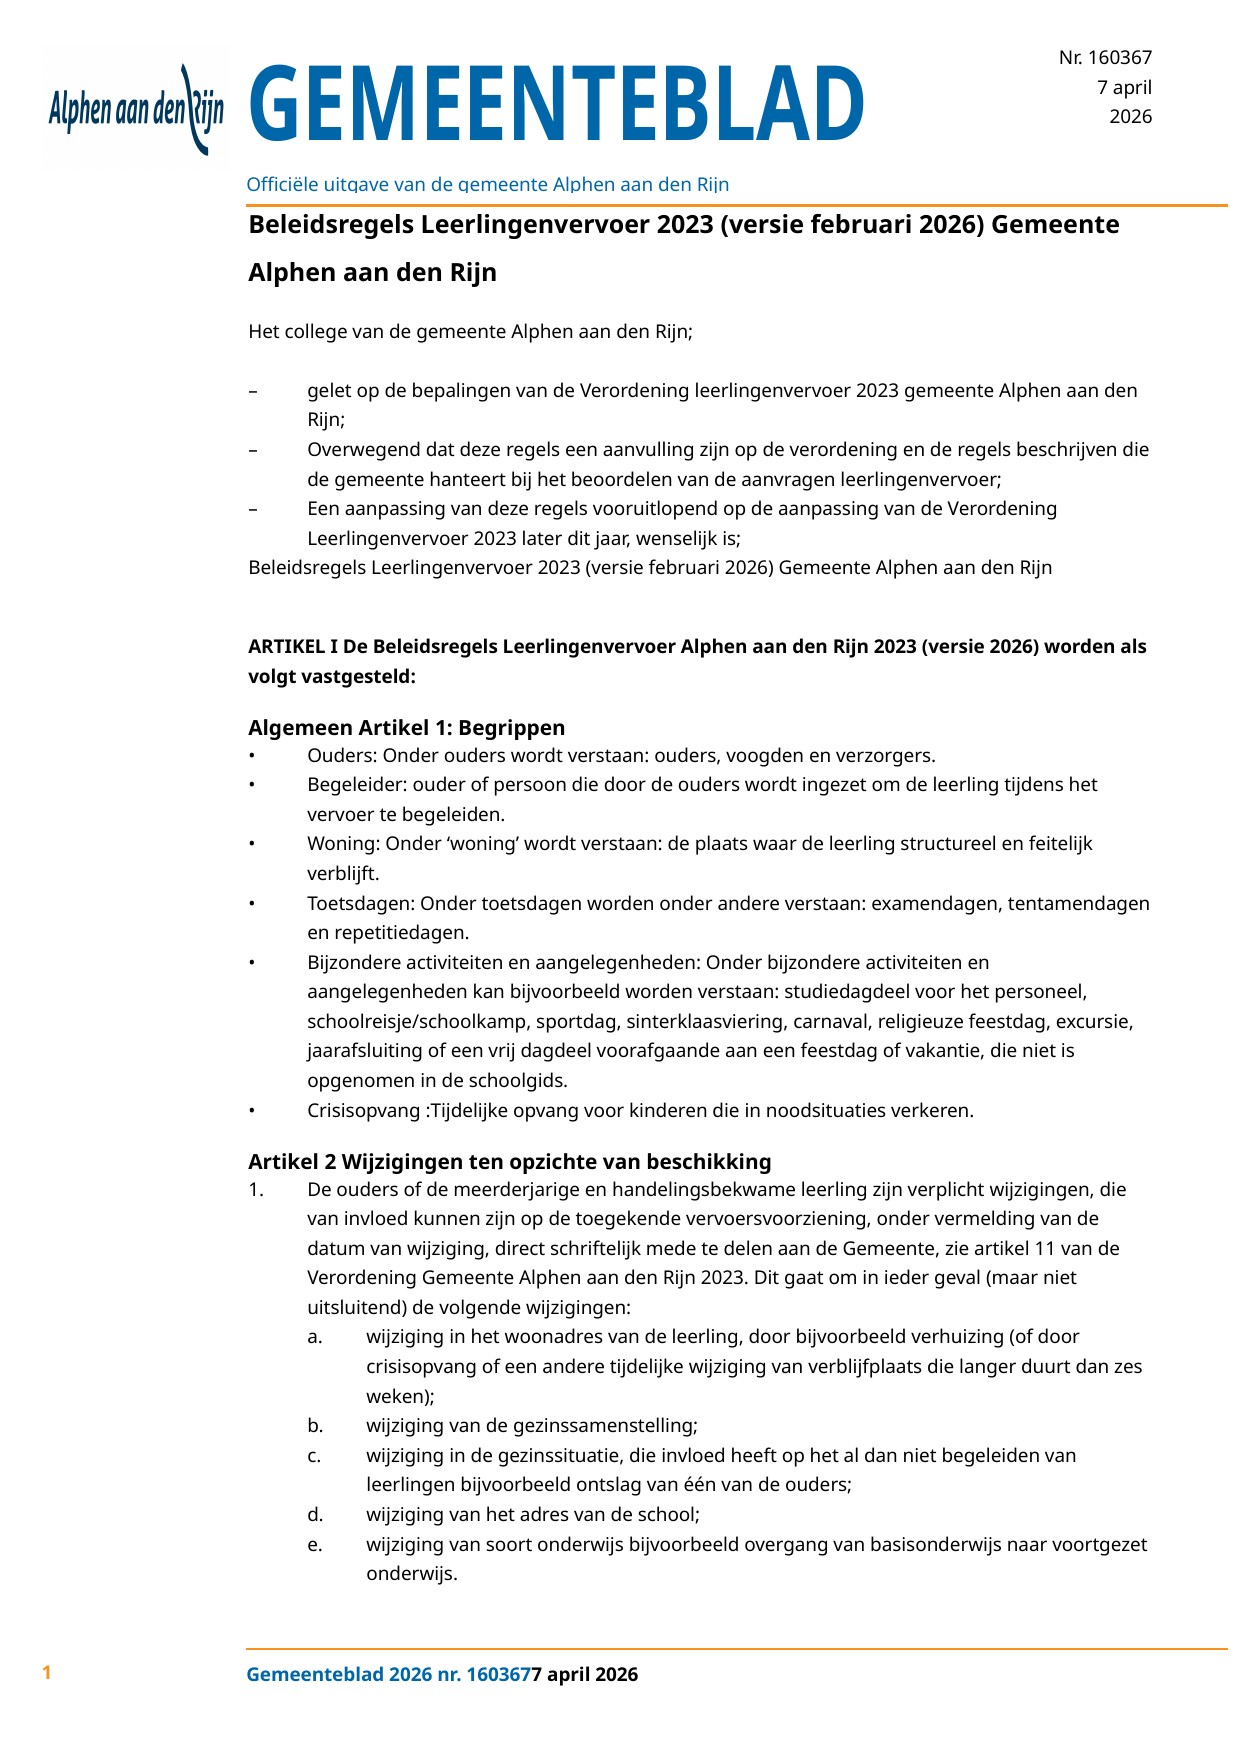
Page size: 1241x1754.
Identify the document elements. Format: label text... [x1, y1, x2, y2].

list Woning: Onder ‘woning’ wordt verstaan: de plaats waar de leerling structureel en feitelijk verblijft. [248, 831, 1152, 886]
picture [41, 47, 231, 172]
list Toetsdagen: Onder toetsdagen worden onder andere verstaan: examendagen, tentamendagen en repetitiedagen. [248, 890, 1152, 945]
text Artikel 2 Wijzigingen ten opzichte van beschikking [248, 1147, 1152, 1176]
list Bijzondere activiteiten en aangelegenheden: Onder bijzondere activiteiten en aangelegenheden kan bijvoorbeeld worden verstaan: studiedagdeel voor het personeel, schoolreisje/schoolkamp, sportdag, sinterklaasviering, carnaval, religieuze feestdag, excursie, jaarafsluiting of een vrij dagdeel voorafgaande aan een feestdag of vakantie, die niet is opgenomen in de schoolgids. [248, 949, 1152, 1093]
text Beleidsregels Leerlingenvervoer 2023 (versie februari 2026) Gemeente Alphen aan den Rijn [248, 207, 1152, 288]
list Crisisopvang :Tijdelijke opvang voor kinderen die in noodsituaties verkeren. [248, 1097, 1152, 1123]
list wijziging in het woonadres van de leerling, door bijvoorbeeld verhuizing (of door crisisopvang of een andere tijdelijke wijziging van verblijfplaats die langer duurt dan zes weken); [307, 1324, 1152, 1408]
list De ouders of de meerderjarige en handelingsbekwame leerling zijn verplicht wijzigingen, die van invloed kunnen zijn op de toegekende vervoersvoorziening, onder vermelding van de datum van wijziging, direct schriftelijk mede te delen aan de Gemeente, zie artikel 11 van de Verordening Gemeente Alphen aan den Rijn 2023. Dit gaat om in ieder geval (maar niet uitsluitend) de volgende wijzigingen: [248, 1176, 1152, 1320]
list wijziging van het adres van de school; [307, 1501, 1152, 1527]
list Ouders: Onder ouders wordt verstaan: ouders, voogden en verzorgers. [248, 742, 1152, 768]
list wijziging van soort onderwijs bijvoorbeeld overgang van basisonderwijs naar voortgezet onderwijs. [307, 1531, 1152, 1586]
list gelet op de bepalingen van de Verordening leerlingenvervoer 2023 gemeente Alphen aan den Rijn; [248, 377, 1152, 432]
list wijziging van de gezinssamenstelling; [307, 1412, 1152, 1438]
text Algemeen Artikel 1: Begrippen [248, 713, 1152, 742]
list Overwegend dat deze regels een aanvulling zijn op de verordening en de regels beschrijven die de gemeente hanteert bij het beoordelen van de aanvragen leerlingenvervoer; [248, 436, 1152, 492]
text ARTIKEL I De Beleidsregels Leerlingenvervoer Alphen aan den Rijn 2023 (versie 2026) worden als volgt vastgesteld: [248, 633, 1152, 689]
text Beleidsregels Leerlingenvervoer 2023 (versie februari 2026) Gemeente Alphen aan den Rijn [248, 554, 1152, 580]
text Het college van de gemeente Alphen aan den Rijn; [248, 318, 1152, 344]
list Begeleider: ouder of persoon die door de ouders wordt ingezet om de leerling tijdens het vervoer te begeleiden. [248, 771, 1152, 827]
list Een aanpassing van deze regels vooruitlopend op de aanpassing van de Verordening Leerlingenvervoer 2023 later dit jaar, wenselijk is; [248, 495, 1152, 551]
list wijziging in de gezinssituatie, die invloed heeft op het al dan niet begeleiden van leerlingen bijvoorbeeld ontslag van één van de ouders; [307, 1442, 1152, 1497]
